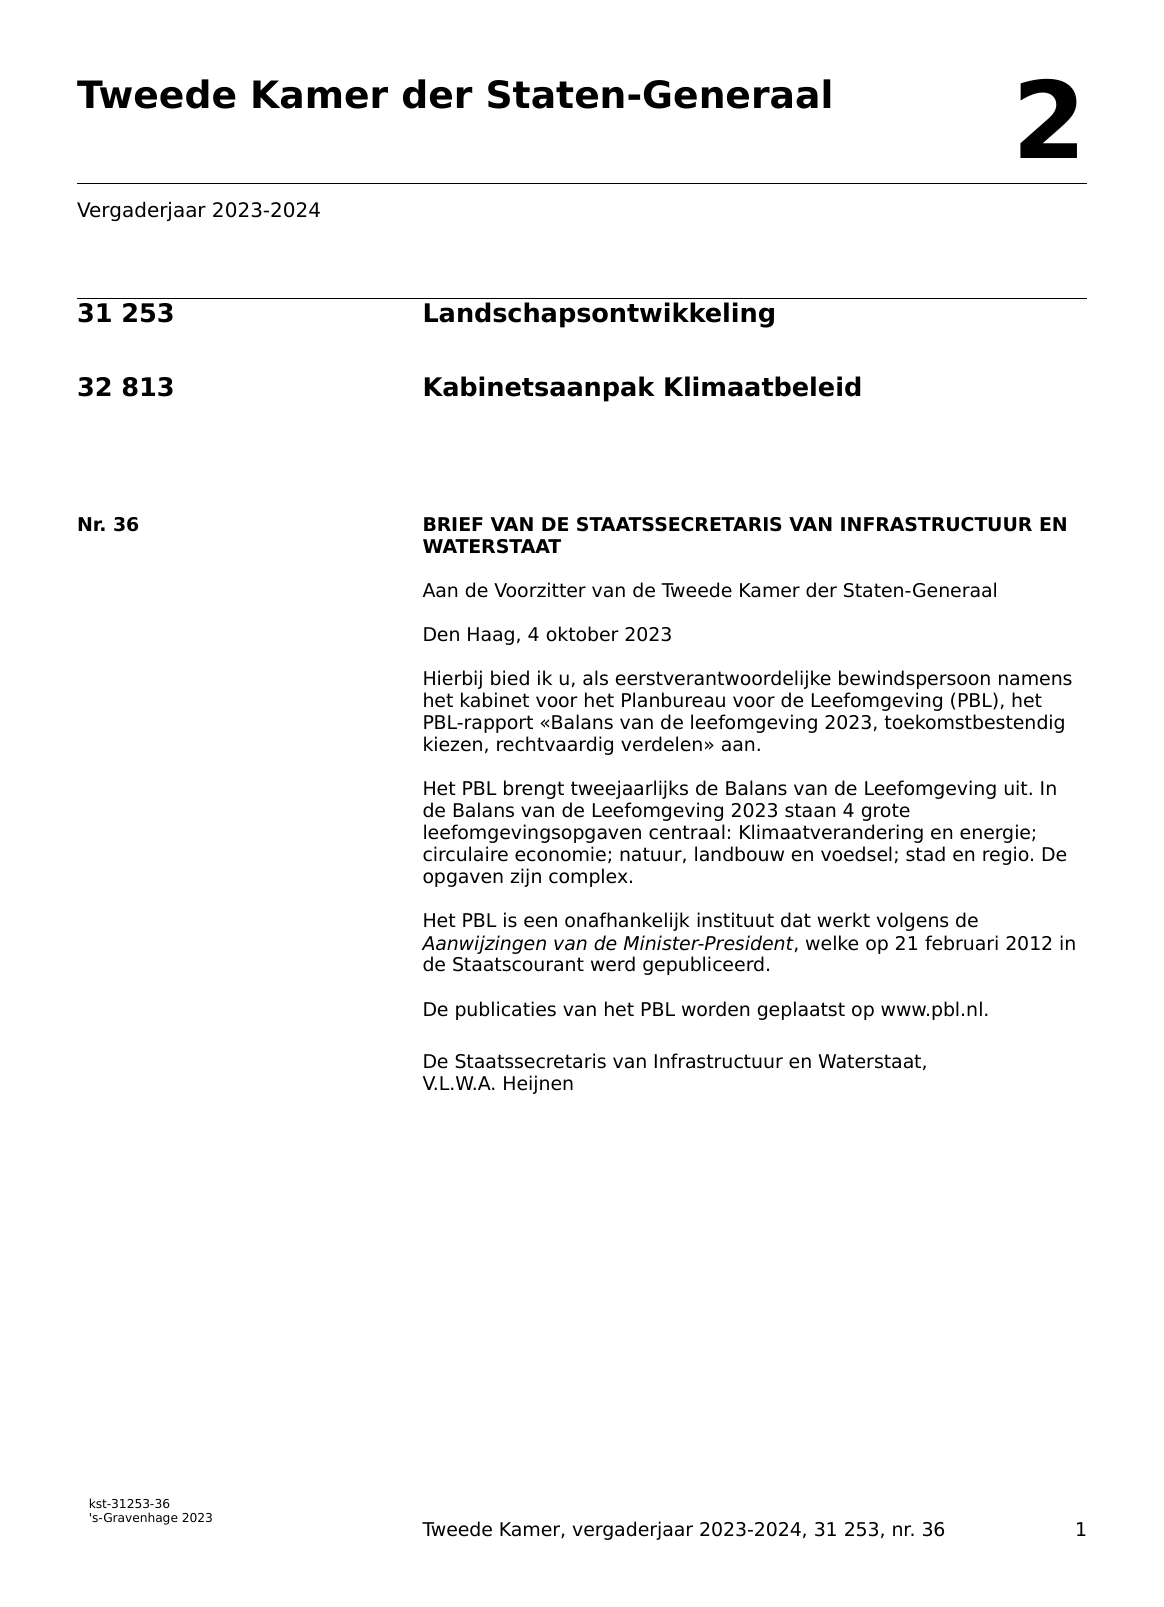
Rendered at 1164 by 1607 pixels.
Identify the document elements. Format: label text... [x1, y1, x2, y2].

text Hierbij bied ik u, als eerstverantwoordelijke bewindspersoon namens het kabinet voor het Planbureau voor de Leefomgeving (PBL), het PBL-rapport «Balans van de leefomgeving 2023, toekomstbestendig kiezen, rechtvaardig verdelen» aan. [422, 668, 1087, 756]
subtitle Nr. 36 BRIEF VAN DE STAATSSECRETARIS VAN INFRASTRUCTUUR EN WATERSTAAT [77, 514, 1087, 558]
subtitle 32 813 Kabinetsaanpak Klimaatbeleid [77, 373, 1087, 403]
text Het PBL brengt tweejaarlijks de Balans van de Leefomgeving uit. In de Balans van de Leefomgeving 2023 staan 4 grote leefomgevingsopgaven centraal: Klimaatverandering en energie; circulaire economie; natuur, landbouw en voedsel; stad en regio. De opgaven zijn complex. [422, 778, 1087, 888]
text 's-Gravenhage 2023 [88, 1511, 323, 1525]
text Aan de Voorzitter van de Tweede Kamer der Staten-Generaal [422, 580, 1087, 602]
text Het PBL is een onafhankelijk instituut dat werkt volgens de Aanwijzingen van de Minister-President, welke op 21 februari 2012 in de Staatscourant werd gepubliceerd. [422, 910, 1087, 976]
subtitle 31 253 Landschapsontwikkeling [77, 299, 1087, 329]
table_cell Vergaderjaar 2023-2024 [77, 184, 1087, 298]
table_header Tweede Kamer der Staten-Generaal [77, 59, 886, 183]
text kst-31253-36 [88, 1497, 323, 1511]
table_header 2 [886, 59, 1087, 183]
text De publicaties van het PBL worden geplaatst op www.pbl.nl. [422, 998, 1087, 1021]
text De Staatssecretaris van Infrastructuur en Waterstaat, V.L.W.A. Heijnen [422, 1051, 1087, 1094]
text Den Haag, 4 oktober 2023 [422, 624, 1087, 646]
